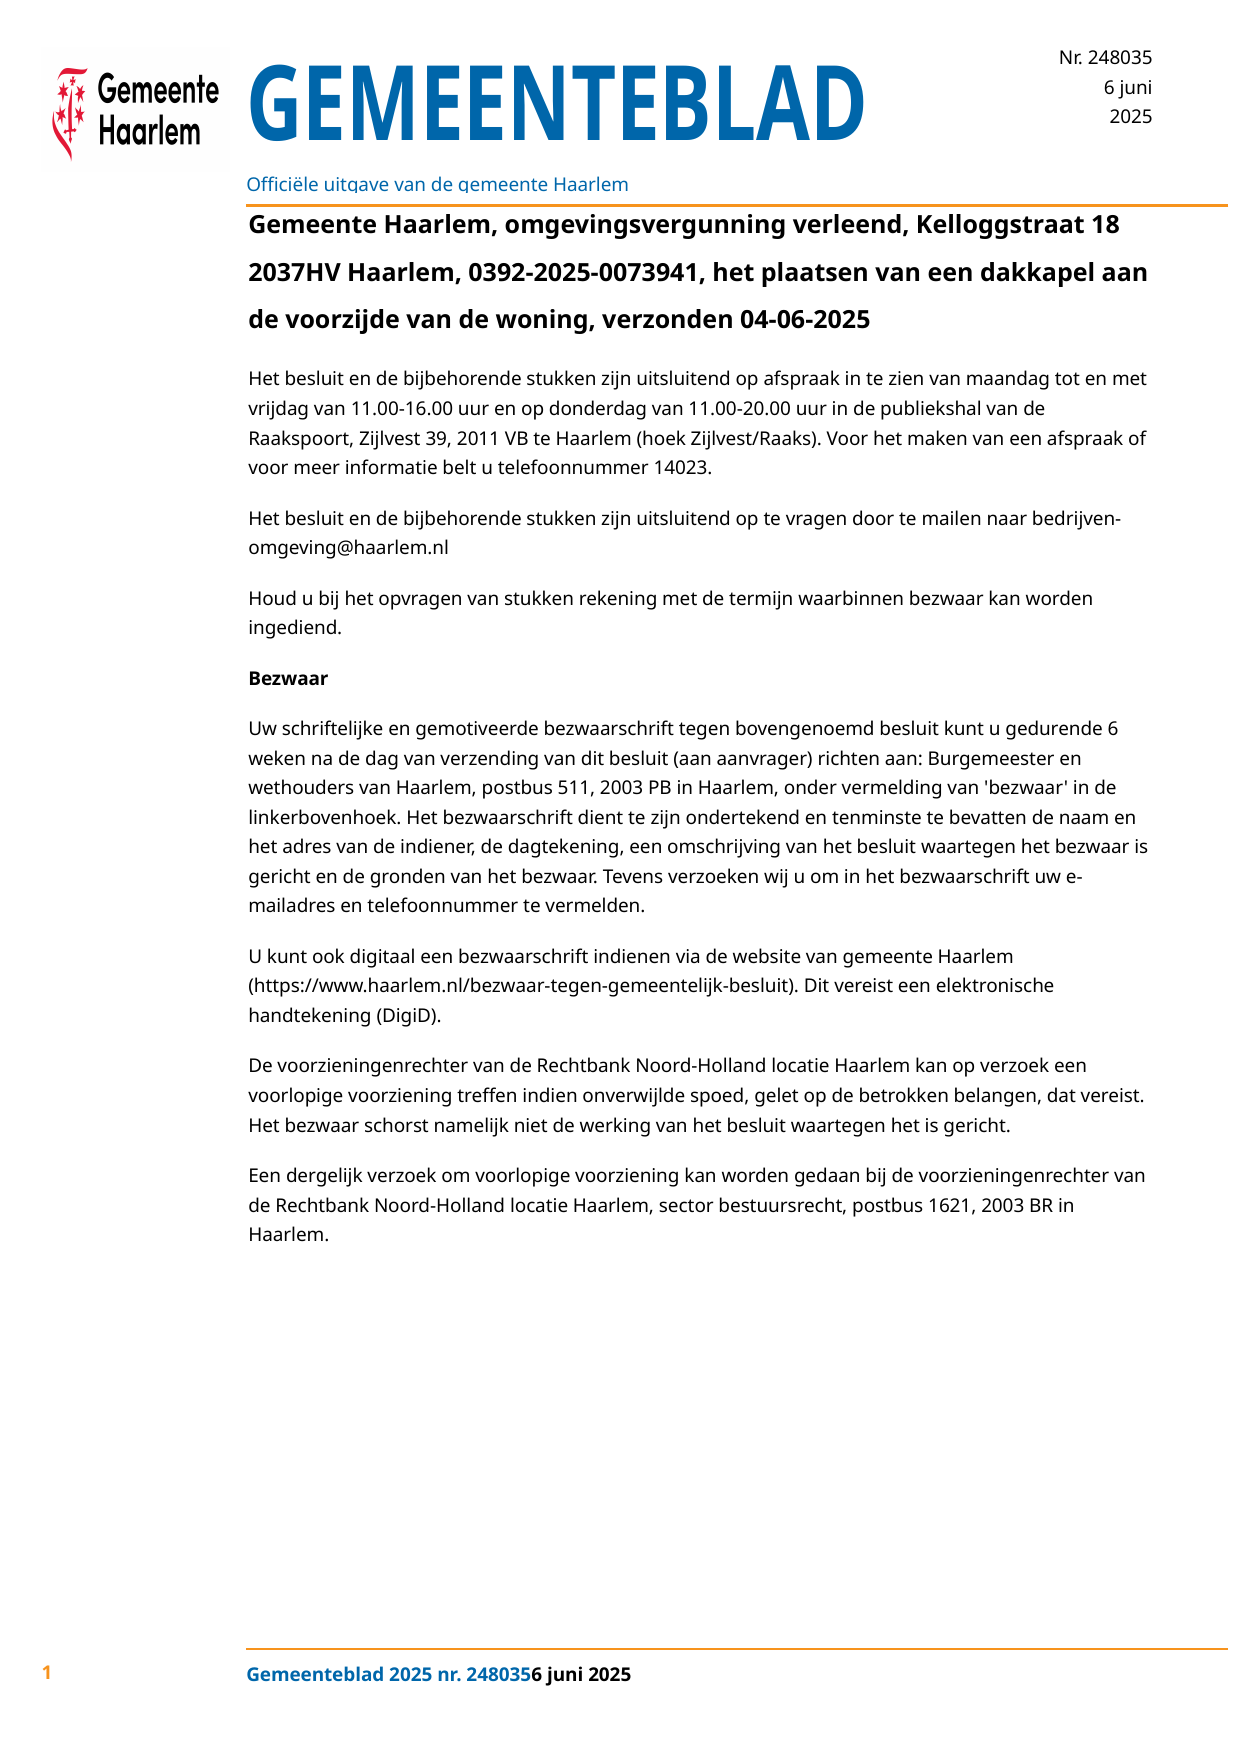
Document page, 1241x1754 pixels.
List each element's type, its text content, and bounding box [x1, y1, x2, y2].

text De voorzieningenrechter van de Rechtbank Noord-Holland locatie Haarlem kan op verzoek een voorlopige voorziening treffen indien onverwijlde spoed, gelet op de betrokken belangen, dat vereist. Het bezwaar schorst namelijk niet de werking van het besluit waartegen het is gericht. [248, 1053, 1152, 1137]
text Bezwaar [248, 665, 1152, 690]
text U kunt ook digitaal een bezwaarschrift indienen via de website van gemeente Haarlem (https://www.haarlem.nl/bezwaar-tegen-gemeentelijk-besluit). Dit vereist een elektronische handtekening (DigiD). [248, 943, 1152, 1028]
text Een dergelijk verzoek om voorlopige voorziening kan worden gedaan bij de voorzieningenrechter van de Rechtbank Noord-Holland locatie Haarlem, sector bestuursrecht, postbus 1621, 2003 BR in Haarlem. [248, 1162, 1152, 1247]
text Uw schriftelijke en gemotiveerde bezwaarschrift tegen bovengenoemd besluit kunt u gedurende 6 weken na de dag van verzending van dit besluit (aan aanvrager) richten aan: Burgemeester en wethouders van Haarlem, postbus 511, 2003 PB in Haarlem, onder vermelding van 'bezwaar' in de linkerbovenhoek. Het bezwaarschrift dient te zijn ondertekend en tenminste te bevatten de naam en het adres van de indiener, de dagtekening, een omschrijving van het besluit waartegen het bezwaar is gericht en de gronden van het bezwaar. Tevens verzoeken wij u om in het bezwaarschrift uw e-mailadres en telefoonnummer te vermelden. [248, 715, 1152, 918]
text Gemeente Haarlem, omgevingsvergunning verleend, Kelloggstraat 18 2037HV Haarlem, 0392-2025-0073941, het plaatsen van een dakkapel aan de voorzijde van de woning, verzonden 04-06-2025 [248, 207, 1152, 336]
text Houd u bij het opvragen van stukken rekening met de termijn waarbinnen bezwaar kan worden ingediend. [248, 585, 1152, 640]
text Het besluit en de bijbehorende stukken zijn uitsluitend op afspraak in te zien van maandag tot en met vrijdag van 11.00-16.00 uur en op donderdag van 11.00-20.00 uur in de publiekshal van de Raakspoort, Zijlvest 39, 2011 VB te Haarlem (hoek Zijlvest/Raaks). Voor het maken van een afspraak of voor meer informatie belt u telefoonnummer 14023. [248, 366, 1152, 480]
text Het besluit en de bijbehorende stukken zijn uitsluitend op te vragen door te mailen naar bedrijven-omgeving@haarlem.nl [248, 505, 1152, 560]
picture [41, 47, 231, 172]
